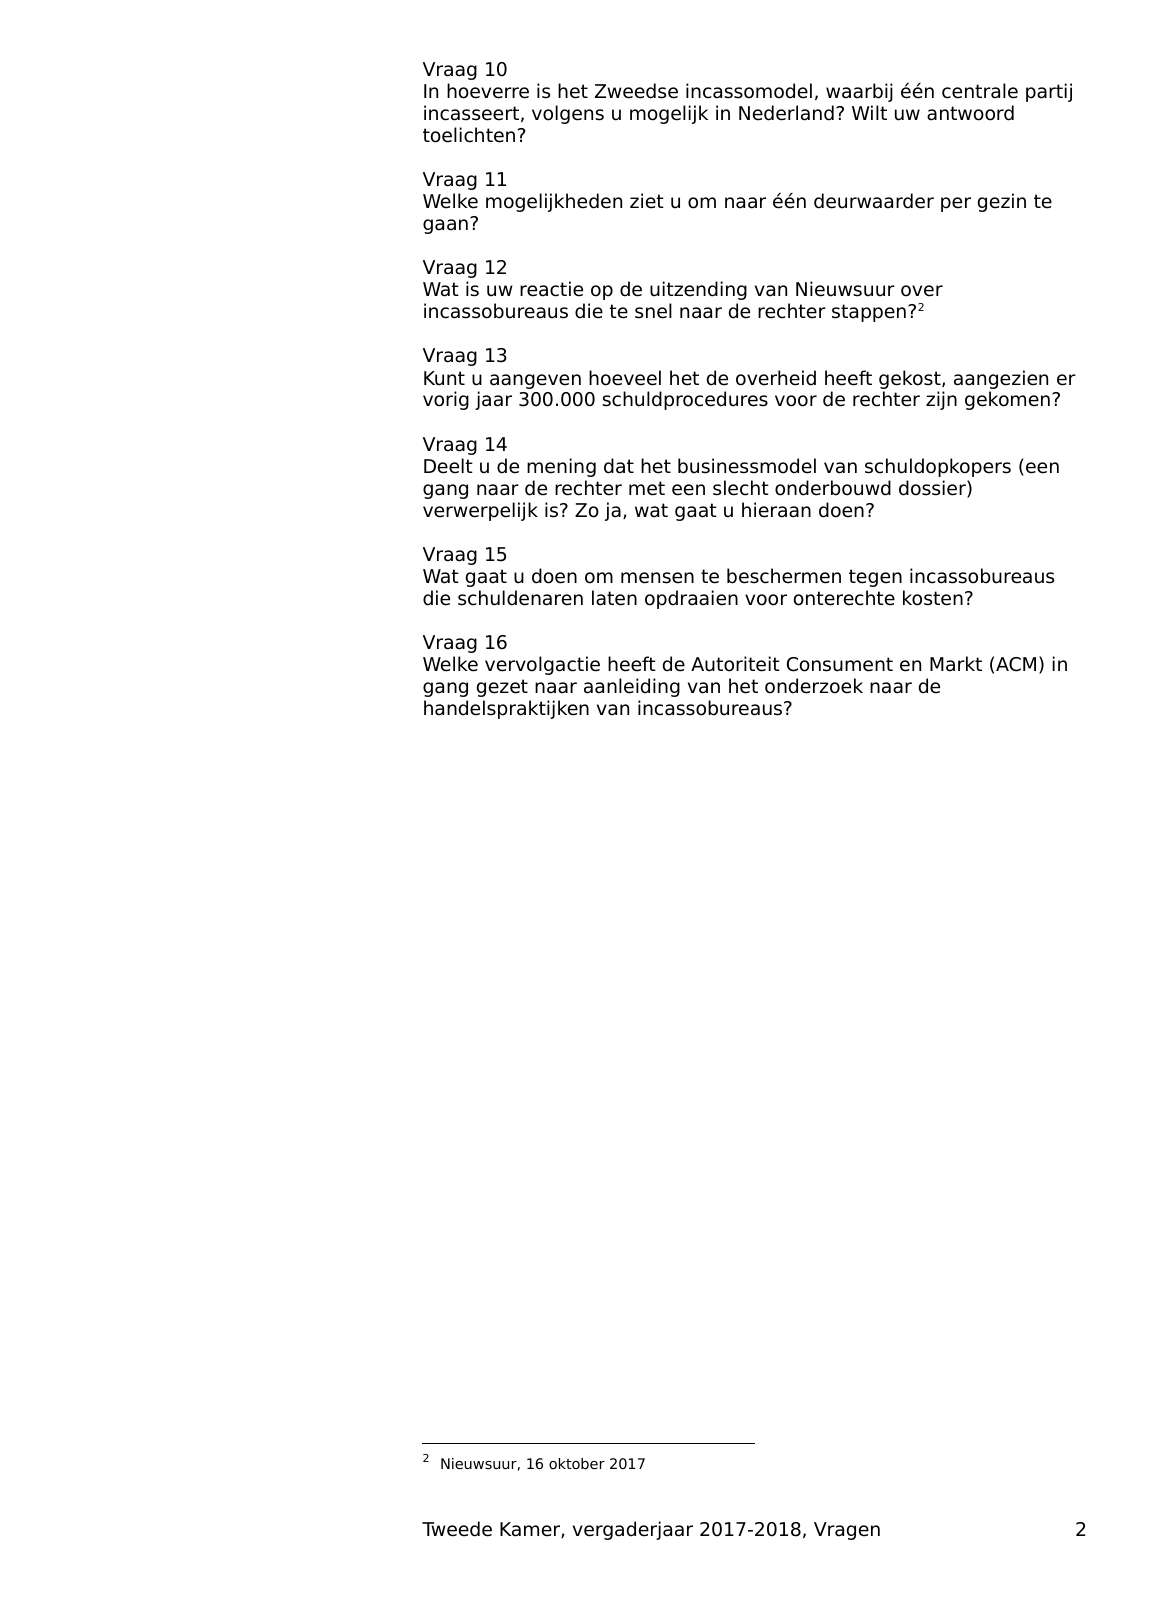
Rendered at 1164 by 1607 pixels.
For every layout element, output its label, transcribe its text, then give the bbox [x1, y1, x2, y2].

text Deelt u de mening dat het businessmodel van schuldopkopers (een gang naar de rechter met een slecht onderbouwd dossier) verwerpelijk is? Zo ja, wat gaat u hieraan doen? [422, 456, 1087, 521]
text Vraag 15 [422, 544, 1087, 566]
text Vraag 14 [422, 433, 1087, 456]
text Vraag 11 [422, 169, 1087, 191]
text Vraag 12 [422, 257, 1087, 279]
text Wat gaat u doen om mensen te beschermen tegen incassobureaus die schuldenaren laten opdraaien voor onterechte kosten? [422, 566, 1087, 609]
text In hoeverre is het Zweedse incassomodel, waarbij één centrale partij incasseert, volgens u mogelijk in Nederland? Wilt uw antwoord toelichten? [422, 81, 1087, 147]
text Kunt u aangeven hoeveel het de overheid heeft gekost, aangezien er vorig jaar 300.000 schuldprocedures voor de rechter zijn gekomen? [422, 367, 1087, 411]
text Vraag 16 [422, 632, 1087, 654]
text Vraag 13 [422, 345, 1087, 367]
text Nieuwsuur, 16 oktober 2017 [422, 1452, 1087, 1474]
text Wat is uw reactie op de uitzending van Nieuwsuur over incassobureaus die te snel naar de rechter stappen? [422, 279, 1087, 323]
text Welke vervolgactie heeft de Autoriteit Consument en Markt (ACM) in gang gezet naar aanleiding van het onderzoek naar de handelspraktijken van incassobureaus? [422, 654, 1087, 720]
text Vraag 10 [422, 59, 1087, 81]
text Welke mogelijkheden ziet u om naar één deurwaarder per gezin te gaan? [422, 191, 1087, 235]
